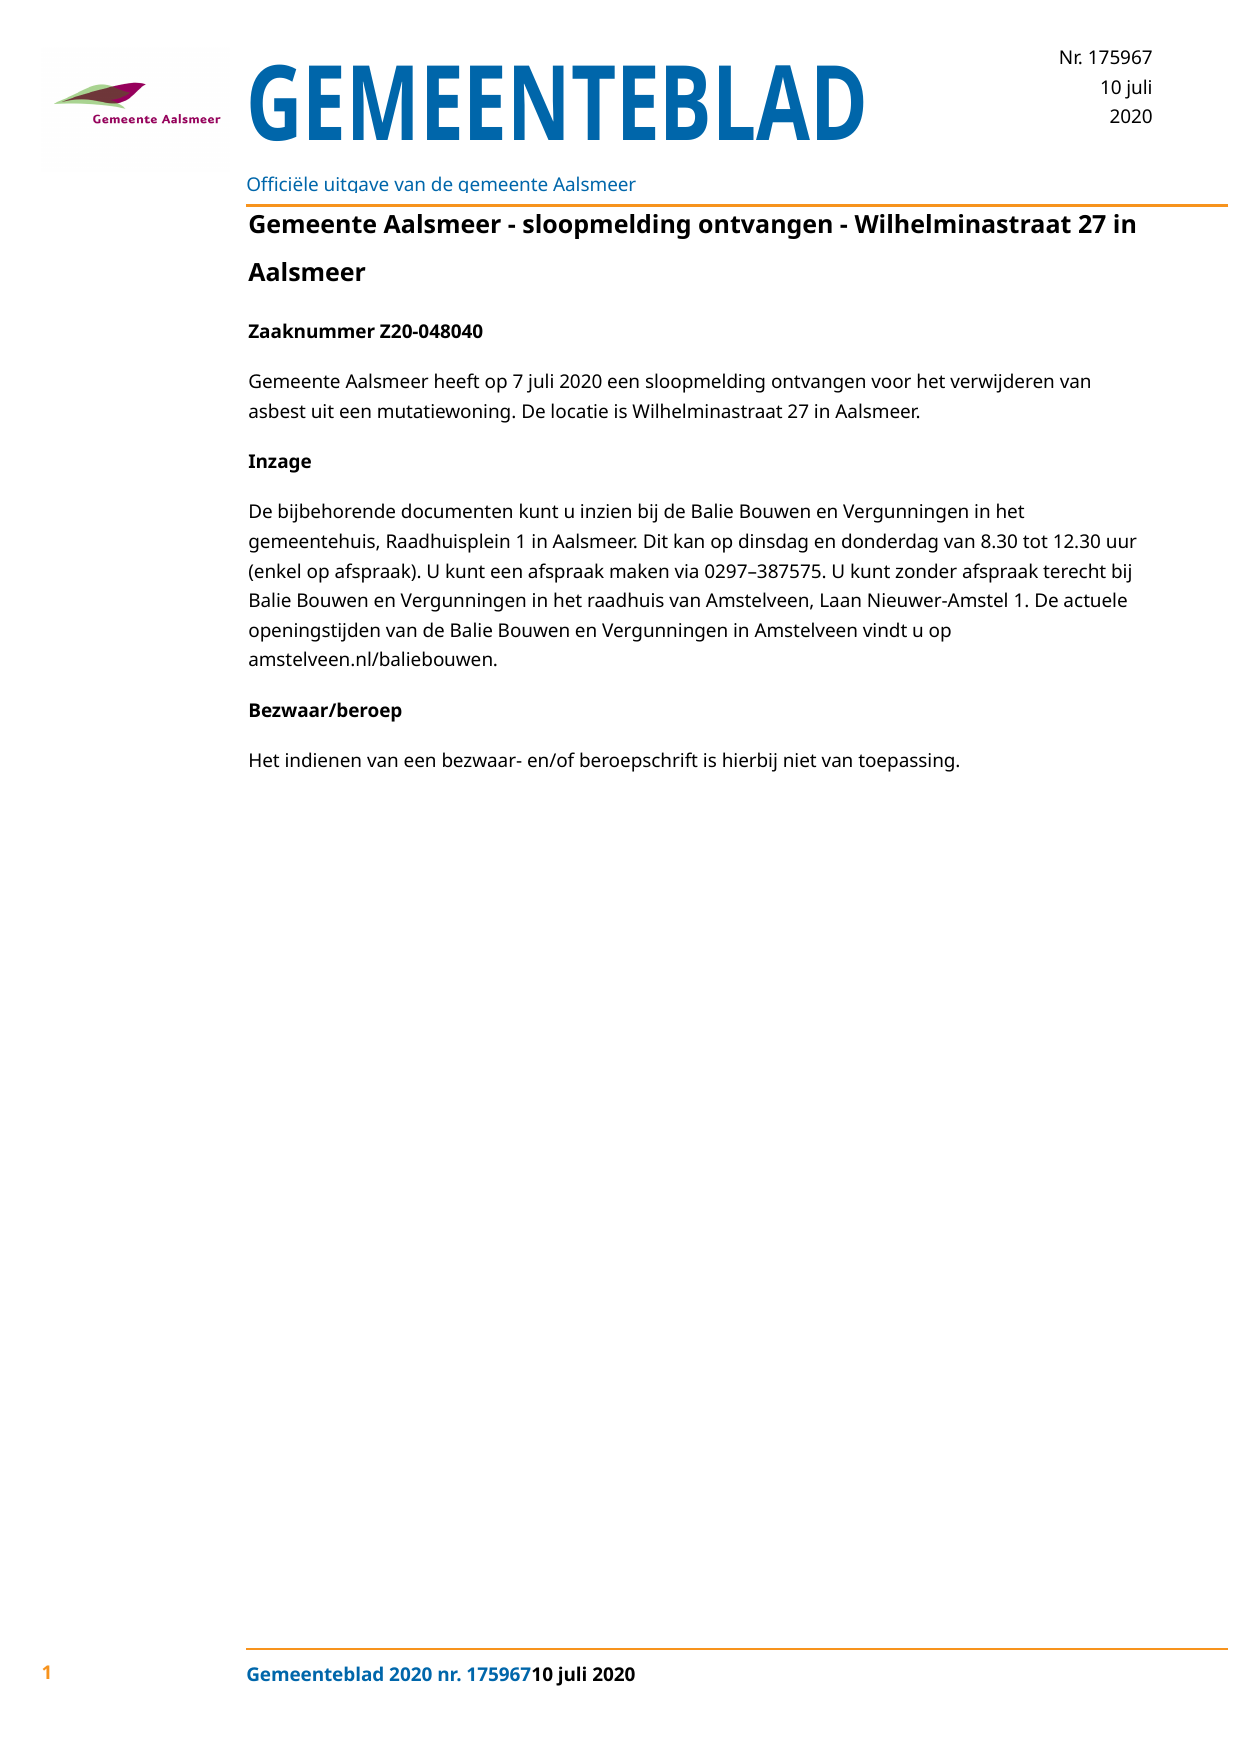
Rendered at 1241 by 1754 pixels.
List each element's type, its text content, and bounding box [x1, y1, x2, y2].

text De bijbehorende documenten kunt u inzien bij de Balie Bouwen en Vergunningen in het gemeentehuis, Raadhuisplein 1 in Aalsmeer. Dit kan op dinsdag en donderdag van 8.30 tot 12.30 uur (enkel op afspraak). U kunt een afspraak maken via 0297–387575. U kunt zonder afspraak terecht bij Balie Bouwen en Vergunningen in het raadhuis van Amstelveen, Laan Nieuwer-Amstel 1. De actuele openingstijden van de Balie Bouwen en Vergunningen in Amstelveen vindt u op amstelveen.nl/baliebouwen. [248, 499, 1152, 672]
text Bezwaar/beroep [248, 697, 1152, 723]
picture [41, 47, 231, 172]
text Gemeente Aalsmeer heeft op 7 juli 2020 een sloopmelding ontvangen voor het verwijderen van asbest uit een mutatiewoning. De locatie is Wilhelminastraat 27 in Aalsmeer. [248, 368, 1152, 424]
text Inzage [248, 448, 1152, 474]
text Zaaknummer Z20-048040 [248, 318, 1152, 344]
text Het indienen van een bezwaar- en/of beroepschrift is hierbij niet van toepassing. [248, 747, 1152, 773]
text Gemeente Aalsmeer - sloopmelding ontvangen - Wilhelminastraat 27 in Aalsmeer [248, 207, 1152, 288]
